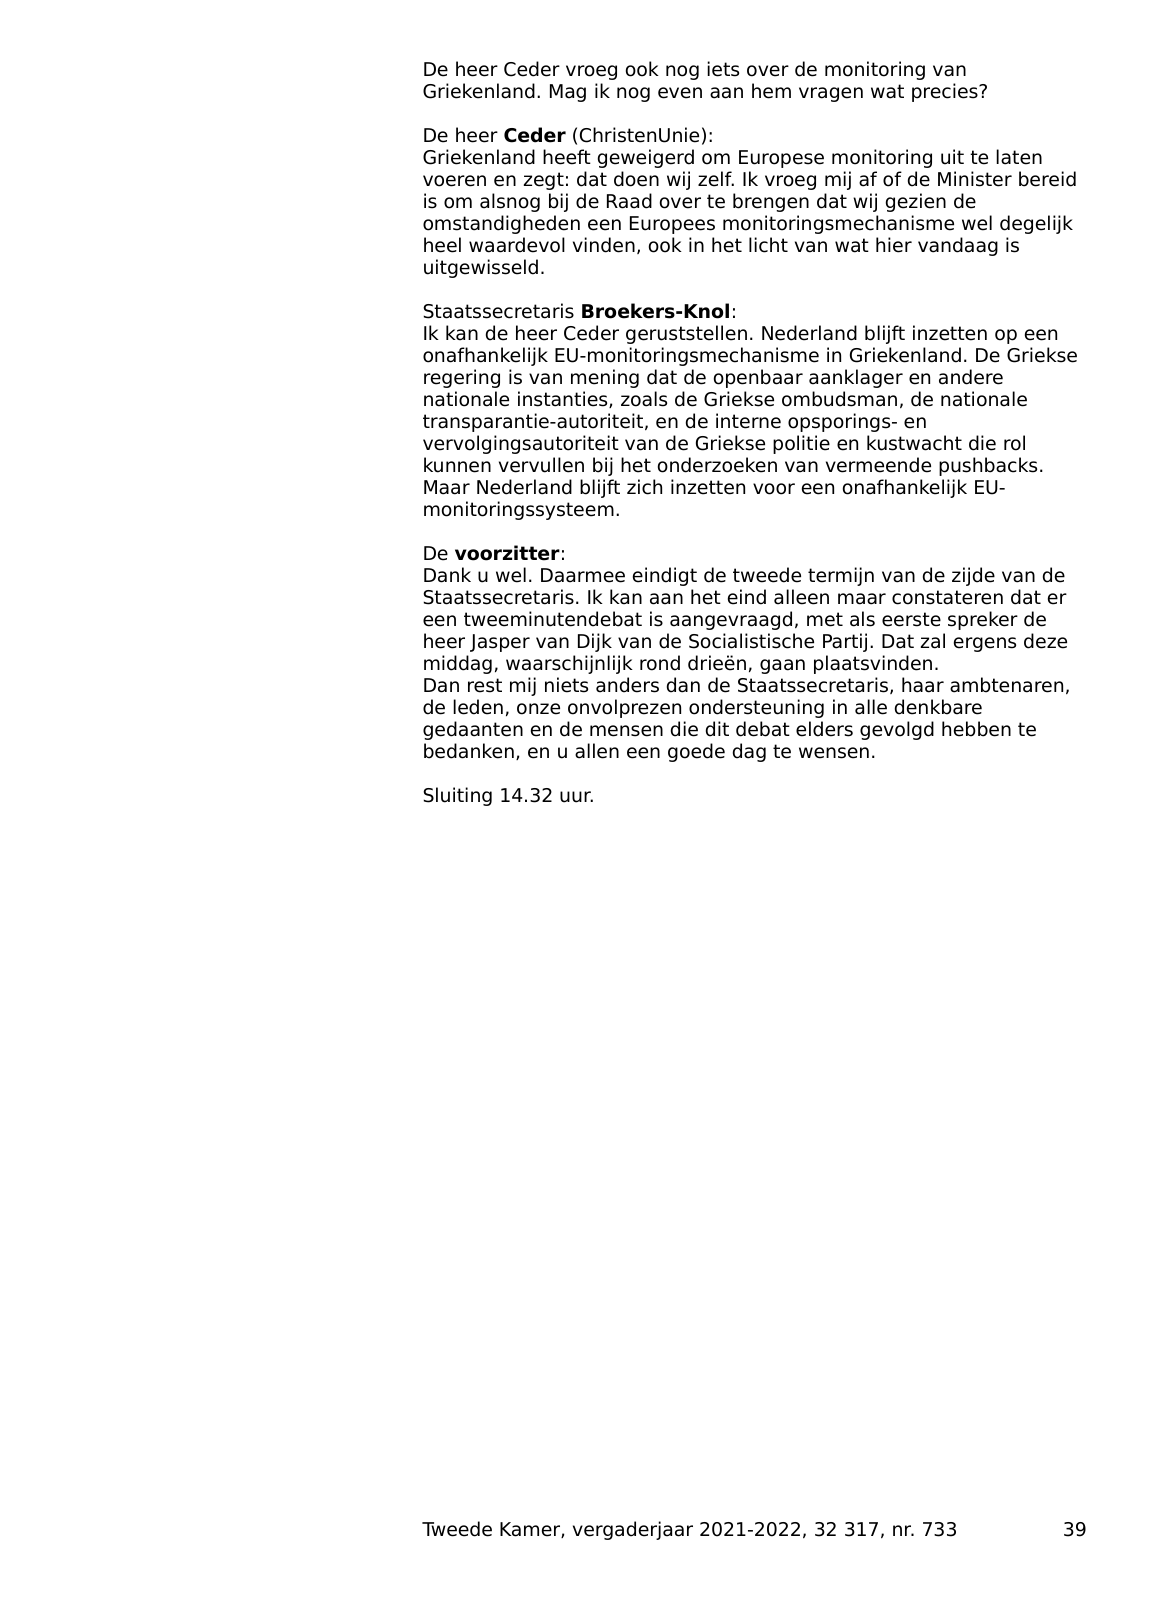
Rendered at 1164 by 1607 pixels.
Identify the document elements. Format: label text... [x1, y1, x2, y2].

text De heer Ceder (ChristenUnie): [422, 125, 1087, 147]
text Dan rest mij niets anders dan de Staatssecretaris, haar ambtenaren, de leden, onze onvolprezen ondersteuning in alle denkbare gedaanten en de mensen die dit debat elders gevolgd hebben te bedanken, en u allen een goede dag te wensen. [422, 675, 1087, 763]
text Dank u wel. Daarmee eindigt de tweede termijn van de zijde van de Staatssecretaris. Ik kan aan het eind alleen maar constateren dat er een tweeminutendebat is aangevraagd, met als eerste spreker de heer Jasper van Dijk van de Socialistische Partij. Dat zal ergens deze middag, waarschijnlijk rond drieën, gaan plaatsvinden. [422, 565, 1087, 675]
text De heer Ceder vroeg ook nog iets over de monitoring van Griekenland. Mag ik nog even aan hem vragen wat precies? [422, 59, 1087, 103]
text Staatssecretaris Broekers-Knol: [422, 301, 1087, 323]
text Ik kan de heer Ceder geruststellen. Nederland blijft inzetten op een onafhankelijk EU-monitoringsmechanisme in Griekenland. De Griekse regering is van mening dat de openbaar aanklager en andere nationale instanties, zoals de Griekse ombudsman, de nationale transparantie-autoriteit, en de interne opsporings- en vervolgingsautoriteit van de Griekse politie en kustwacht die rol kunnen vervullen bij het onderzoeken van vermeende pushbacks. Maar Nederland blijft zich inzetten voor een onafhankelijk EU-monitoringssysteem. [422, 323, 1087, 521]
text Griekenland heeft geweigerd om Europese monitoring uit te laten voeren en zegt: dat doen wij zelf. Ik vroeg mij af of de Minister bereid is om alsnog bij de Raad over te brengen dat wij gezien de omstandigheden een Europees monitoringsmechanisme wel degelijk heel waardevol vinden, ook in het licht van wat hier vandaag is uitgewisseld. [422, 147, 1087, 279]
text Sluiting 14.32 uur. [422, 785, 1087, 807]
text De voorzitter: [422, 543, 1087, 565]
